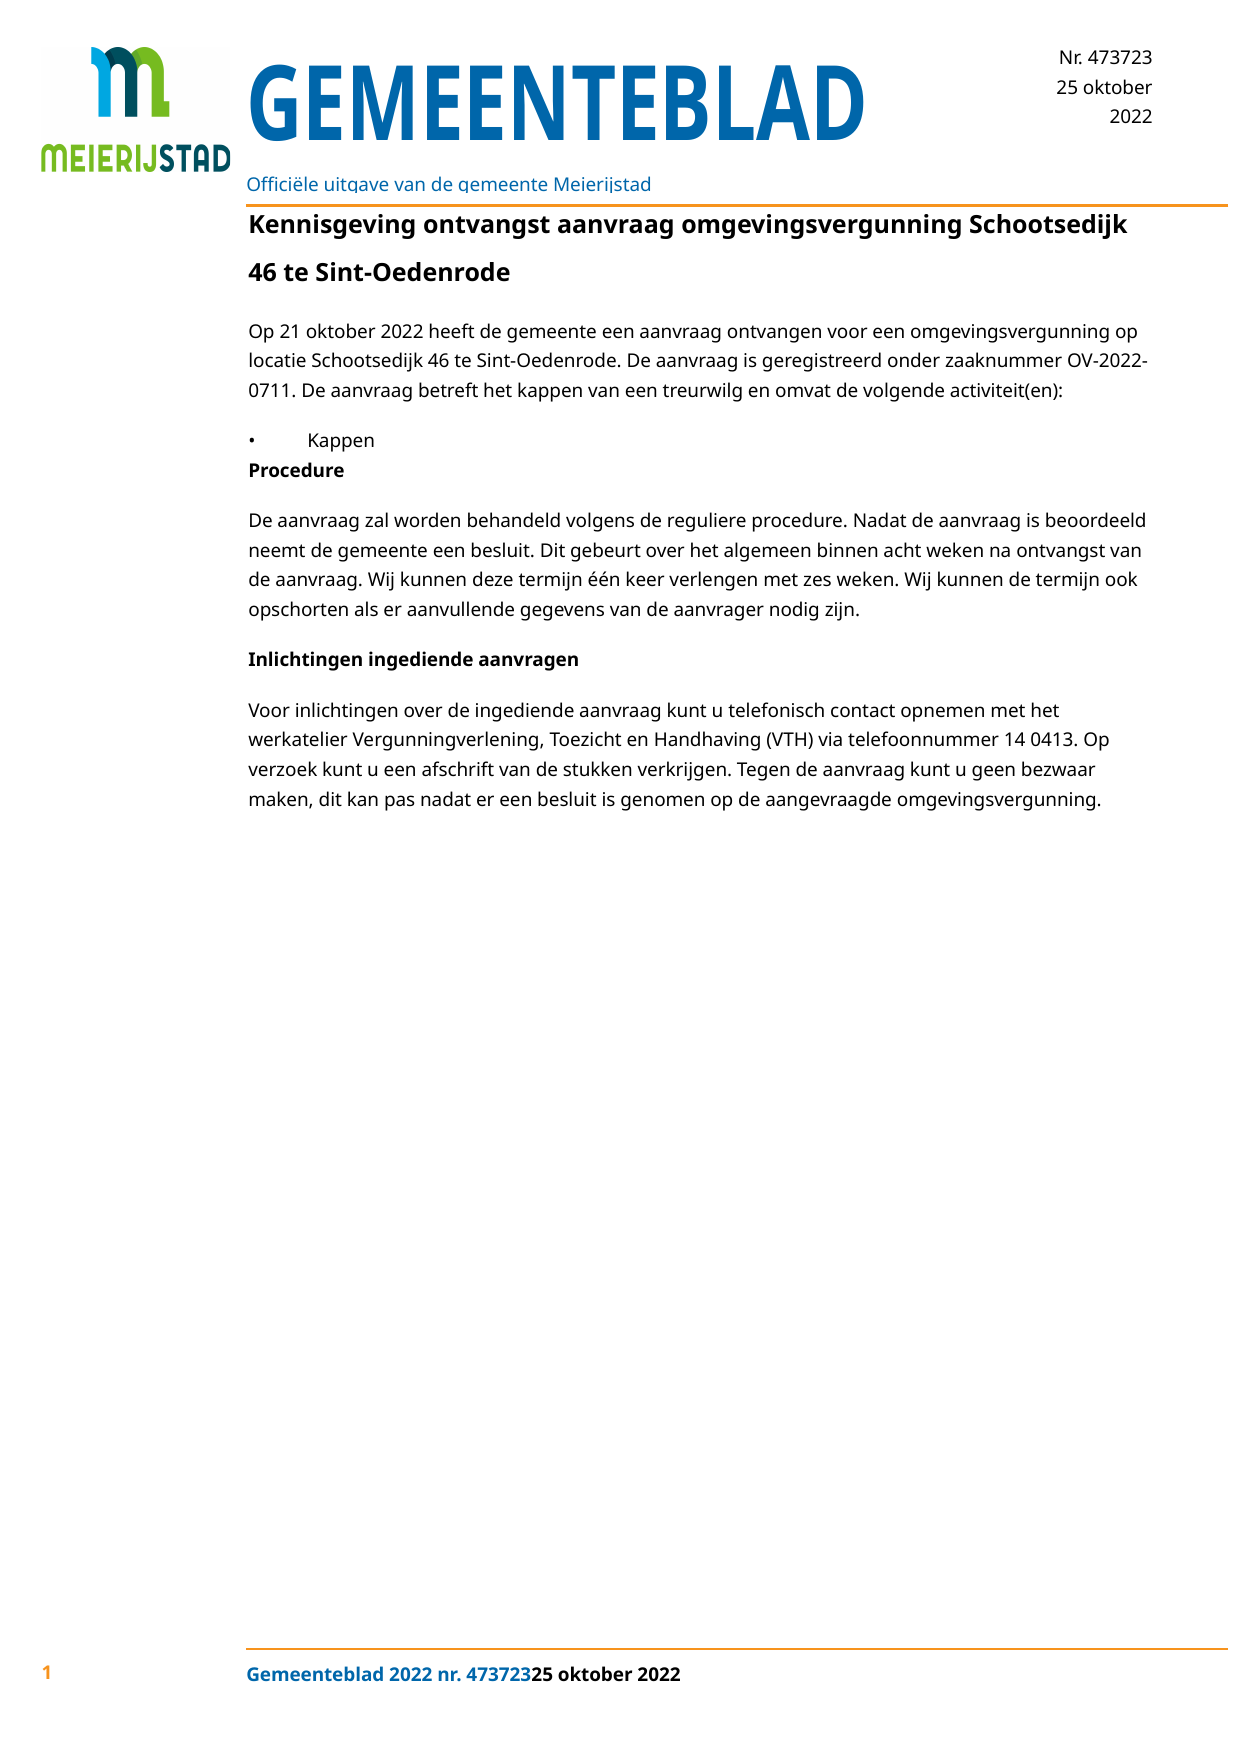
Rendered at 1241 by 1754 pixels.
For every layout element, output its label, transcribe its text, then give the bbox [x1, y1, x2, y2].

picture [41, 47, 231, 172]
text Kennisgeving ontvangst aanvraag omgevingsvergunning Schootsedijk 46 te Sint-Oedenrode [248, 207, 1152, 288]
text Op 21 oktober 2022 heeft de gemeente een aanvraag ontvangen voor een omgevingsvergunning op locatie Schootsedijk 46 te Sint-Oedenrode. De aanvraag is geregistreerd onder zaaknummer OV-2022-0711. De aanvraag betreft het kappen van een treurwilg en omvat de volgende activiteit(en): [248, 318, 1152, 403]
text Voor inlichtingen over de ingediende aanvraag kunt u telefonisch contact opnemen met het werkatelier Vergunningverlening, Toezicht en Handhaving (VTH) via telefoonnummer 14 0413. Op verzoek kunt u een afschrift van de stukken verkrijgen. Tegen de aanvraag kunt u geen bezwaar maken, dit kan pas nadat er een besluit is genomen op de aangevraagde omgevingsvergunning. [248, 697, 1152, 812]
text Inlichtingen ingediende aanvragen [248, 647, 1152, 672]
text De aanvraag zal worden behandeld volgens de reguliere procedure. Nadat de aanvraag is beoordeeld neemt de gemeente een besluit. Dit gebeurt over het algemeen binnen acht weken na ontvangst van de aanvraag. Wij kunnen deze termijn één keer verlengen met zes weken. Wij kunnen de termijn ook opschorten als er aanvullende gegevens van de aanvrager nodig zijn. [248, 507, 1152, 622]
list Kappen [248, 427, 1152, 453]
text Procedure [248, 457, 1152, 483]
